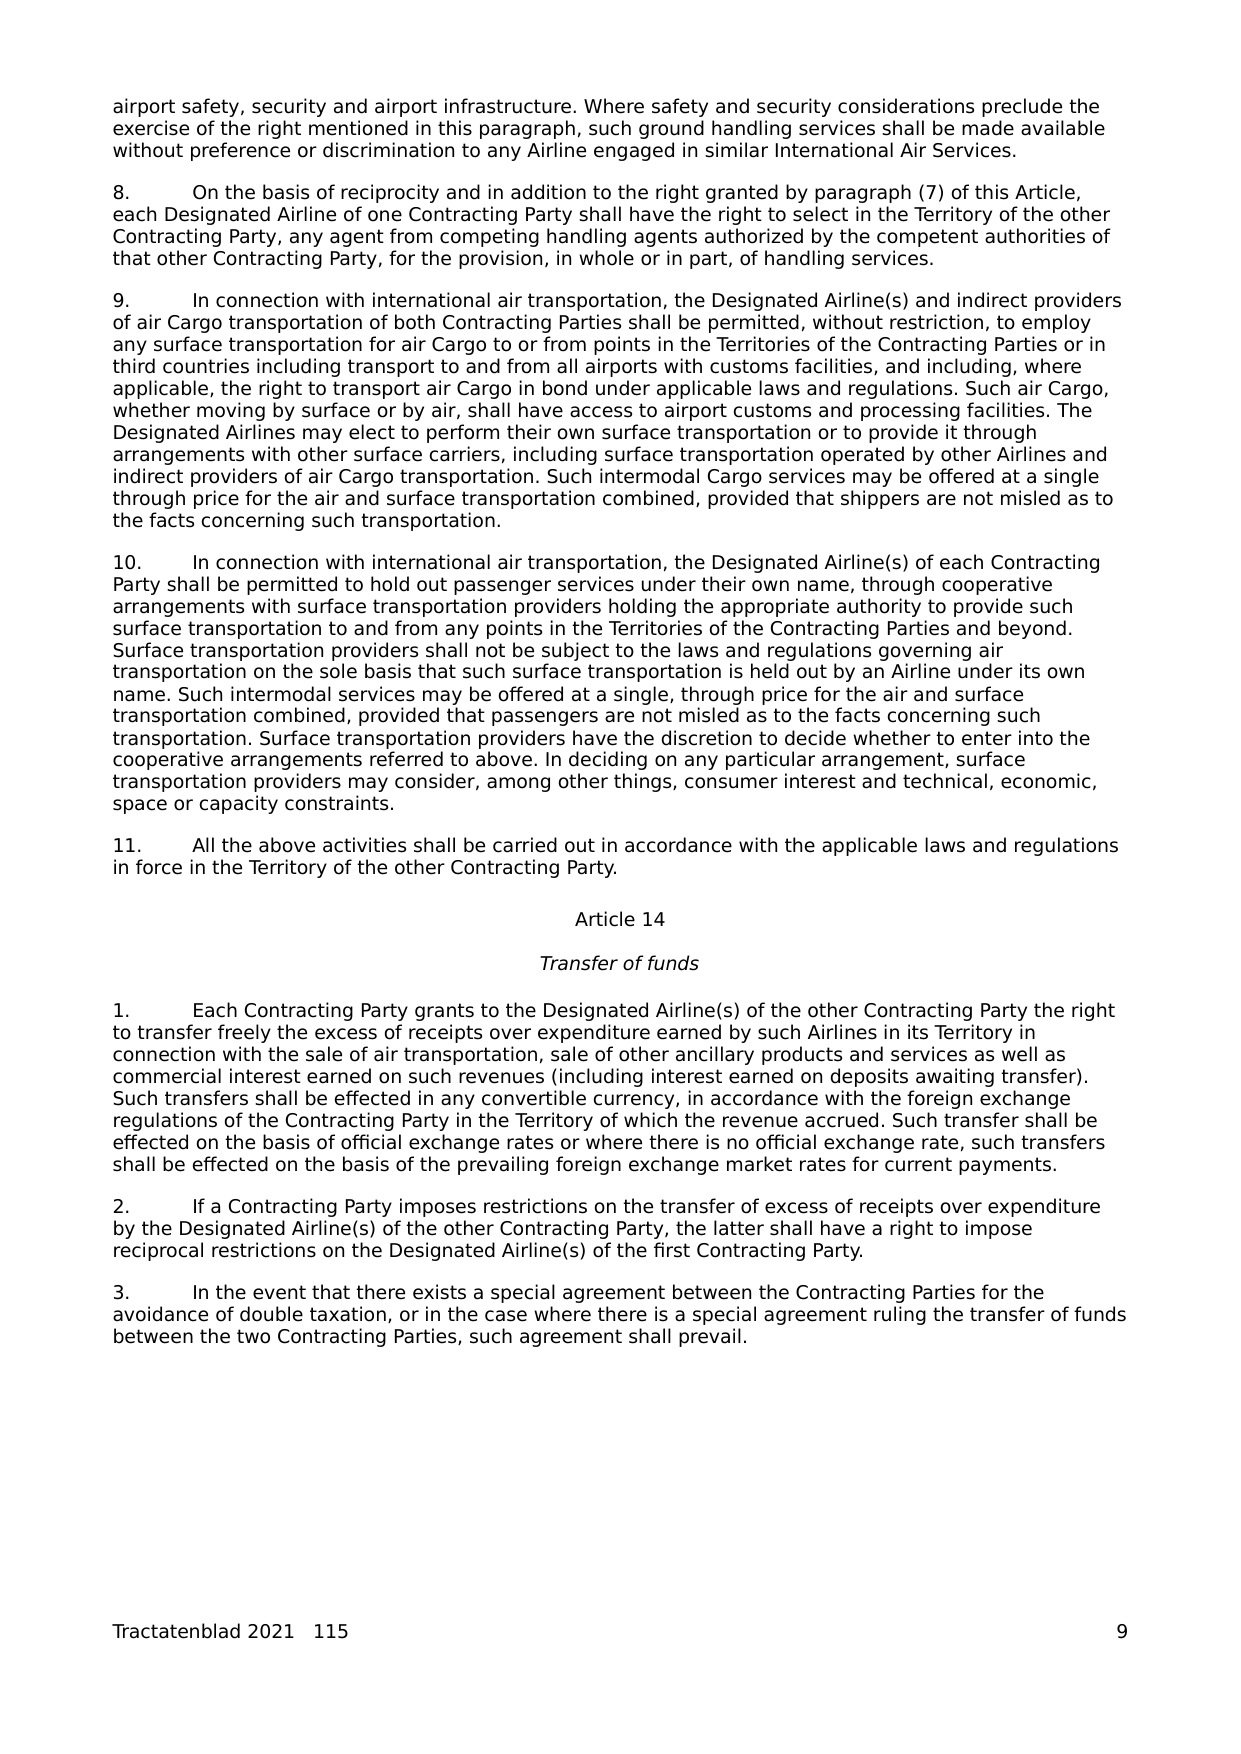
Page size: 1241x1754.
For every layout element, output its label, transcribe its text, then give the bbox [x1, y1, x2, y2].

subtitle Article 14 Transfer of funds [112, 909, 1128, 975]
text 10. In connection with international air transportation, the Designated Airline(s) of each Contracting Party shall be permitted to hold out passenger services under their own name, through cooperative arrangements with surface transportation providers holding the appropriate authority to provide such surface transportation to and from any points in the Territories of the Contracting Parties and beyond. Surface transportation providers shall not be subject to the laws and regulations governing air transportation on the sole basis that such surface transportation is held out by an Airline under its own name. Such intermodal services may be offered at a single, through price for the air and surface transportation combined, provided that passengers are not misled as to the facts concerning such transportation. Surface transportation providers have the discretion to decide whether to enter into the cooperative arrangements referred to above. In deciding on any particular arrangement, surface transportation providers may consider, among other things, consumer interest and technical, economic, space or capacity constraints. [112, 552, 1128, 815]
text 8. On the basis of reciprocity and in addition to the right granted by paragraph (7) of this Article, each Designated Airline of one Contracting Party shall have the right to select in the Territory of the other Contracting Party, any agent from competing handling agents authorized by the competent authorities of that other Contracting Party, for the provision, in whole or in part, of handling services. [112, 182, 1128, 270]
text airport safety, security and airport infrastructure. Where safety and security considerations preclude the exercise of the right mentioned in this paragraph, such ground handling services shall be made available without preference or discrimination to any Airline engaged in similar International Air Services. [112, 96, 1128, 162]
text 11. All the above activities shall be carried out in accordance with the applicable laws and regulations in force in the Territory of the other Contracting Party. [112, 835, 1128, 879]
text 9. In connection with international air transportation, the Designated Airline(s) and indirect providers of air Cargo transportation of both Contracting Parties shall be permitted, without restriction, to employ any surface transportation for air Cargo to or from points in the Territories of the Contracting Parties or in third countries including transport to and from all airports with customs facilities, and including, where applicable, the right to transport air Cargo in bond under applicable laws and regulations. Such air Cargo, whether moving by surface or by air, shall have access to airport customs and processing facilities. The Designated Airlines may elect to perform their own surface transportation or to provide it through arrangements with other surface carriers, including surface transportation operated by other Airlines and indirect providers of air Cargo transportation. Such intermodal Cargo services may be offered at a single through price for the air and surface transportation combined, provided that shippers are not misled as to the facts concerning such transportation. [112, 290, 1128, 532]
text 1. Each Contracting Party grants to the Designated Airline(s) of the other Contracting Party the right to transfer freely the excess of receipts over expenditure earned by such Airlines in its Territory in connection with the sale of air transportation, sale of other ancillary products and services as well as commercial interest earned on such revenues (including interest earned on deposits awaiting transfer). Such transfers shall be effected in any convertible currency, in accordance with the foreign exchange regulations of the Contracting Party in the Territory of which the revenue accrued. Such transfer shall be effected on the basis of official exchange rates or where there is no official exchange rate, such transfers shall be effected on the basis of the prevailing foreign exchange market rates for current payments. [112, 1000, 1128, 1176]
text 2. If a Contracting Party imposes restrictions on the transfer of excess of receipts over expenditure by the Designated Airline(s) of the other Contracting Party, the latter shall have a right to impose reciprocal restrictions on the Designated Airline(s) of the first Contracting Party. [112, 1196, 1128, 1262]
text 3. In the event that there exists a special agreement between the Contracting Parties for the avoidance of double taxation, or in the case where there is a special agreement ruling the transfer of funds between the two Contracting Parties, such agreement shall prevail. [112, 1282, 1128, 1348]
